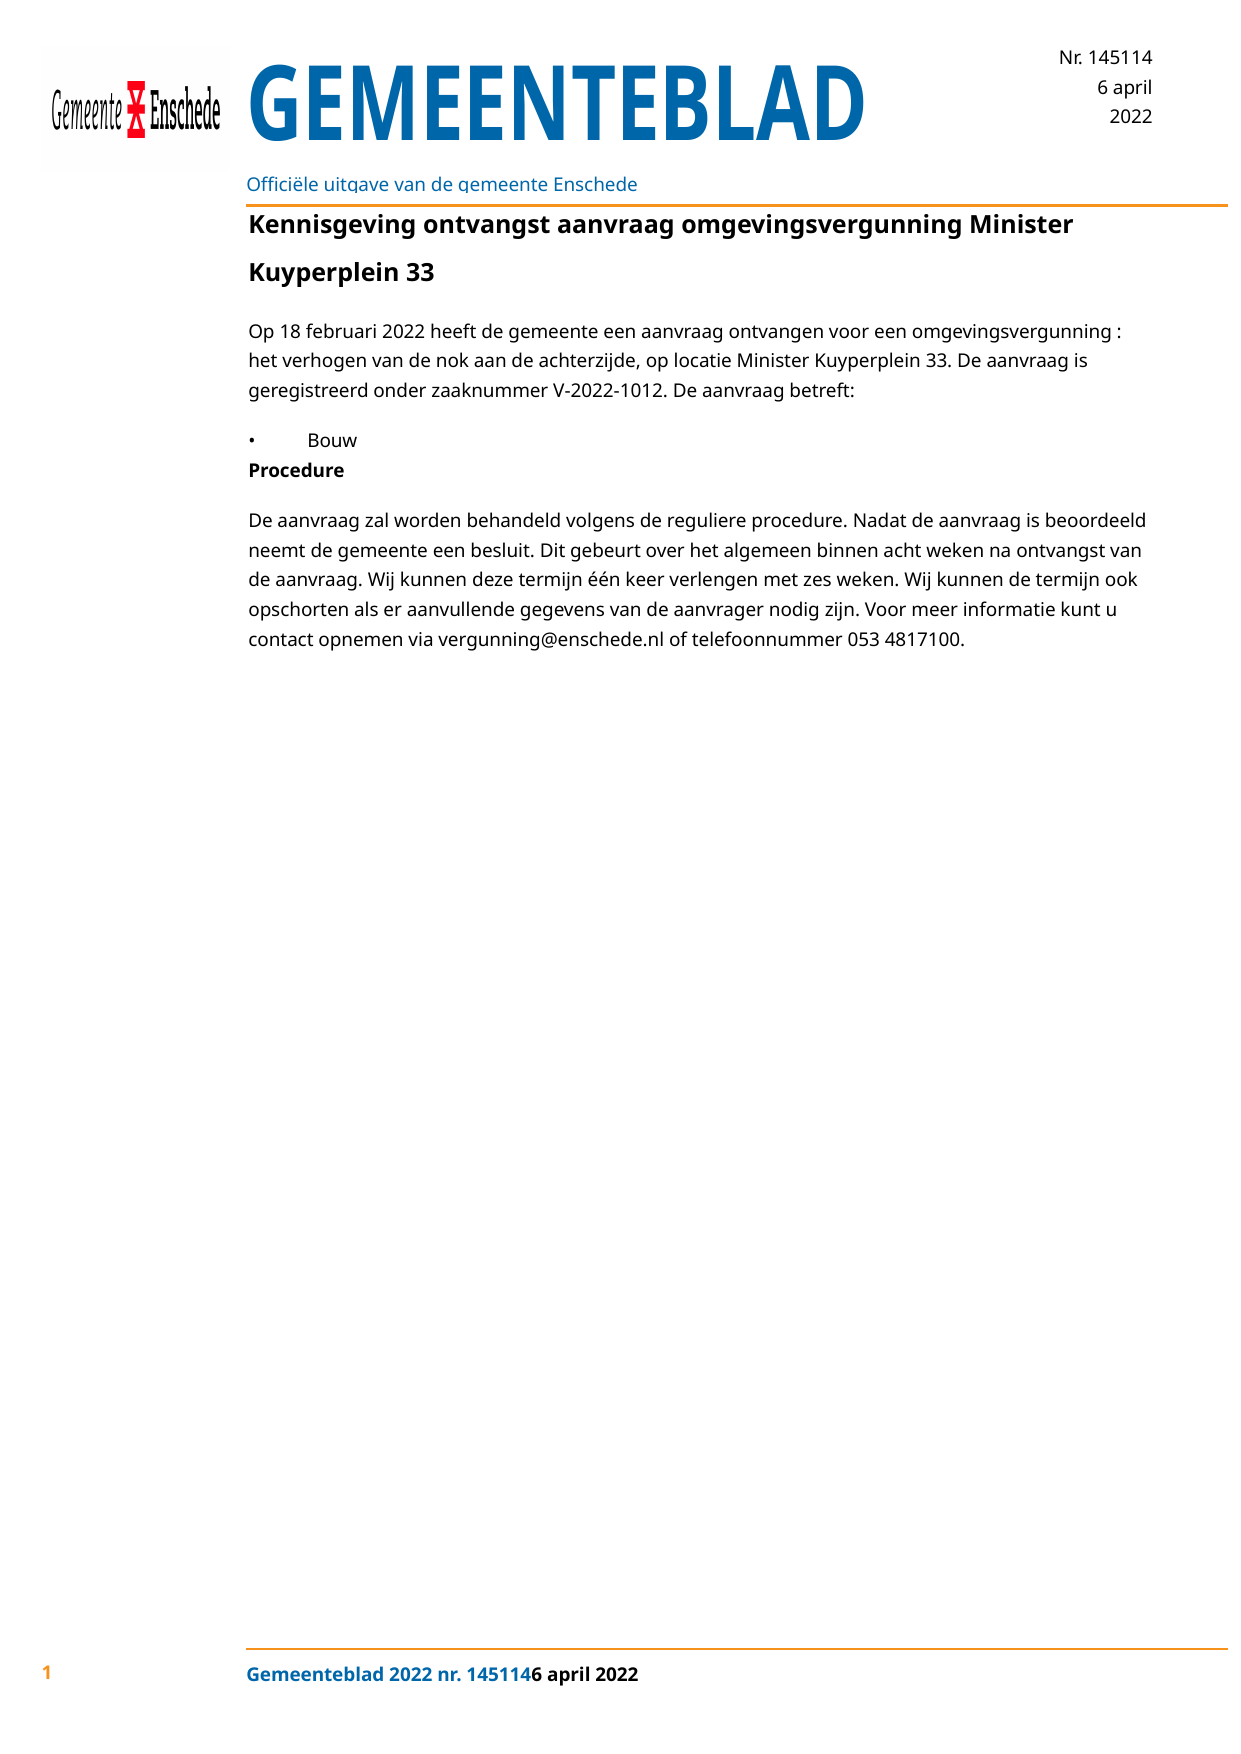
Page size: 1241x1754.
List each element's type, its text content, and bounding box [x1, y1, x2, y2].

text De aanvraag zal worden behandeld volgens de reguliere procedure. Nadat de aanvraag is beoordeeld neemt de gemeente een besluit. Dit gebeurt over het algemeen binnen acht weken na ontvangst van de aanvraag. Wij kunnen deze termijn één keer verlengen met zes weken. Wij kunnen de termijn ook opschorten als er aanvullende gegevens van de aanvrager nodig zijn. Voor meer informatie kunt u contact opnemen via vergunning@enschede.nl of telefoonnummer 053 4817100. [248, 507, 1152, 652]
text Procedure [248, 457, 1152, 483]
list Bouw [248, 427, 1152, 453]
text Kennisgeving ontvangst aanvraag omgevingsvergunning Minister Kuyperplein 33 [248, 207, 1152, 288]
text Op 18 februari 2022 heeft de gemeente een aanvraag ontvangen voor een omgevingsvergunning : het verhogen van de nok aan de achterzijde, op locatie Minister Kuyperplein 33. De aanvraag is geregistreerd onder zaaknummer V-2022-1012. De aanvraag betreft: [248, 318, 1152, 403]
picture [41, 47, 231, 172]
